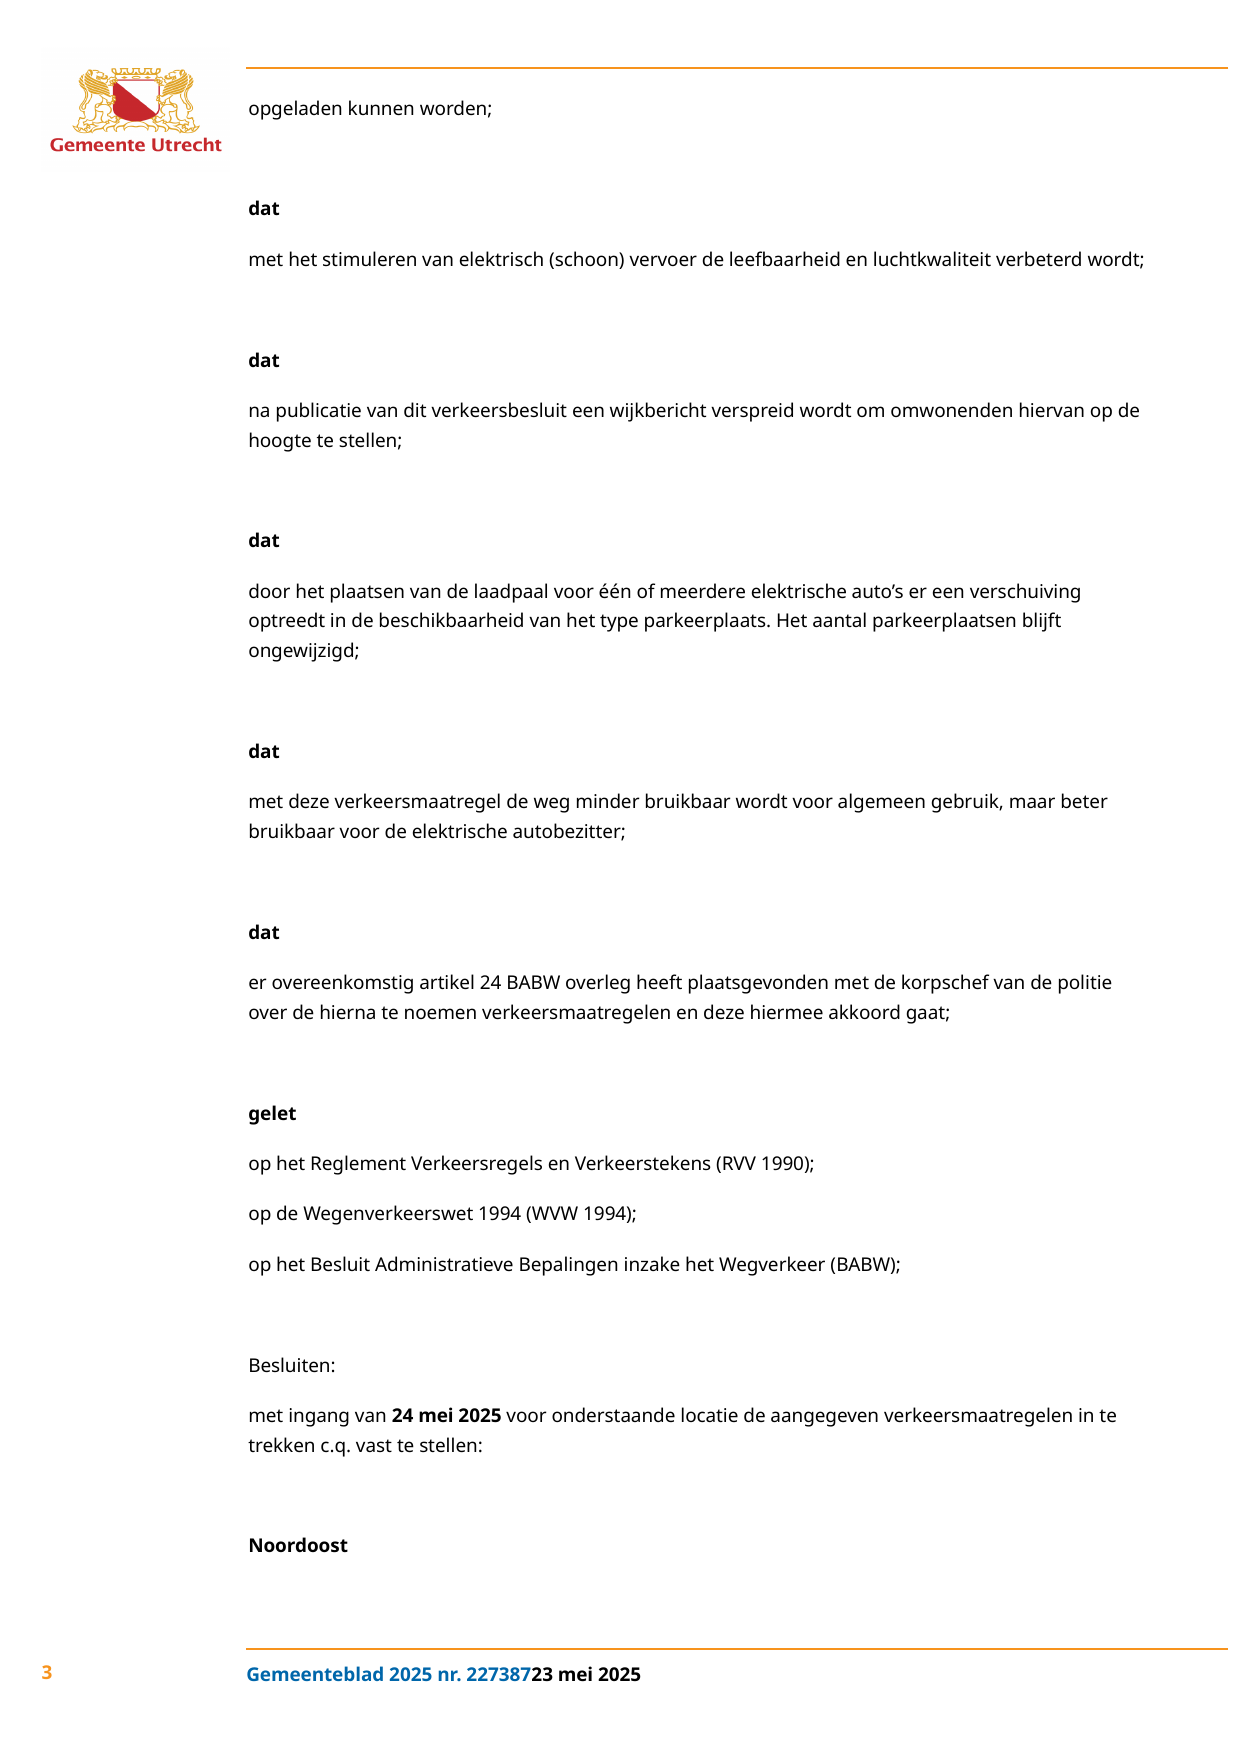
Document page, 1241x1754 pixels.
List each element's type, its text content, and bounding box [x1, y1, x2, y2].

text met het stimuleren van elektrisch (schoon) vervoer de leefbaarheid en luchtkwaliteit verbeterd wordt; [248, 246, 1152, 272]
text met ingang van 24 mei 2025 voor onderstaande locatie de aangegeven verkeersmaatregelen in te trekken c.q. vast te stellen: [248, 1402, 1152, 1458]
text dat [248, 528, 1152, 553]
text dat [248, 919, 1152, 945]
text gelet [248, 1100, 1152, 1126]
text Noordoost [248, 1533, 1152, 1558]
text na publicatie van dit verkeersbesluit een wijkbericht verspreid wordt om omwonenden hiervan op de hoogte te stellen; [248, 397, 1152, 453]
text dat [248, 196, 1152, 221]
text opgeladen kunnen worden; [248, 95, 1152, 121]
text met deze verkeersmaatregel de weg minder bruikbaar wordt voor algemeen gebruik, maar beter bruikbaar voor de elektrische autobezitter; [248, 788, 1152, 844]
text er overeenkomstig artikel 24 BABW overleg heeft plaatsgevonden met de korpschef van de politie over de hierna te noemen verkeersmaatregelen en deze hiermee akkoord gaat; [248, 969, 1152, 1025]
picture [41, 47, 231, 172]
text op het Besluit Administratieve Bepalingen inzake het Wegverkeer (BABW); [248, 1251, 1152, 1277]
text door het plaatsen van de laadpaal voor één of meerdere elektrische auto’s er een verschuiving optreedt in de beschikbaarheid van het type parkeerplaats. Het aantal parkeerplaatsen blijft ongewijzigd; [248, 578, 1152, 663]
text dat [248, 347, 1152, 373]
text op de Wegenverkeerswet 1994 (WVW 1994); [248, 1201, 1152, 1226]
text Besluiten: [248, 1352, 1152, 1378]
text dat [248, 738, 1152, 764]
text op het Reglement Verkeersregels en Verkeerstekens (RVV 1990); [248, 1150, 1152, 1176]
